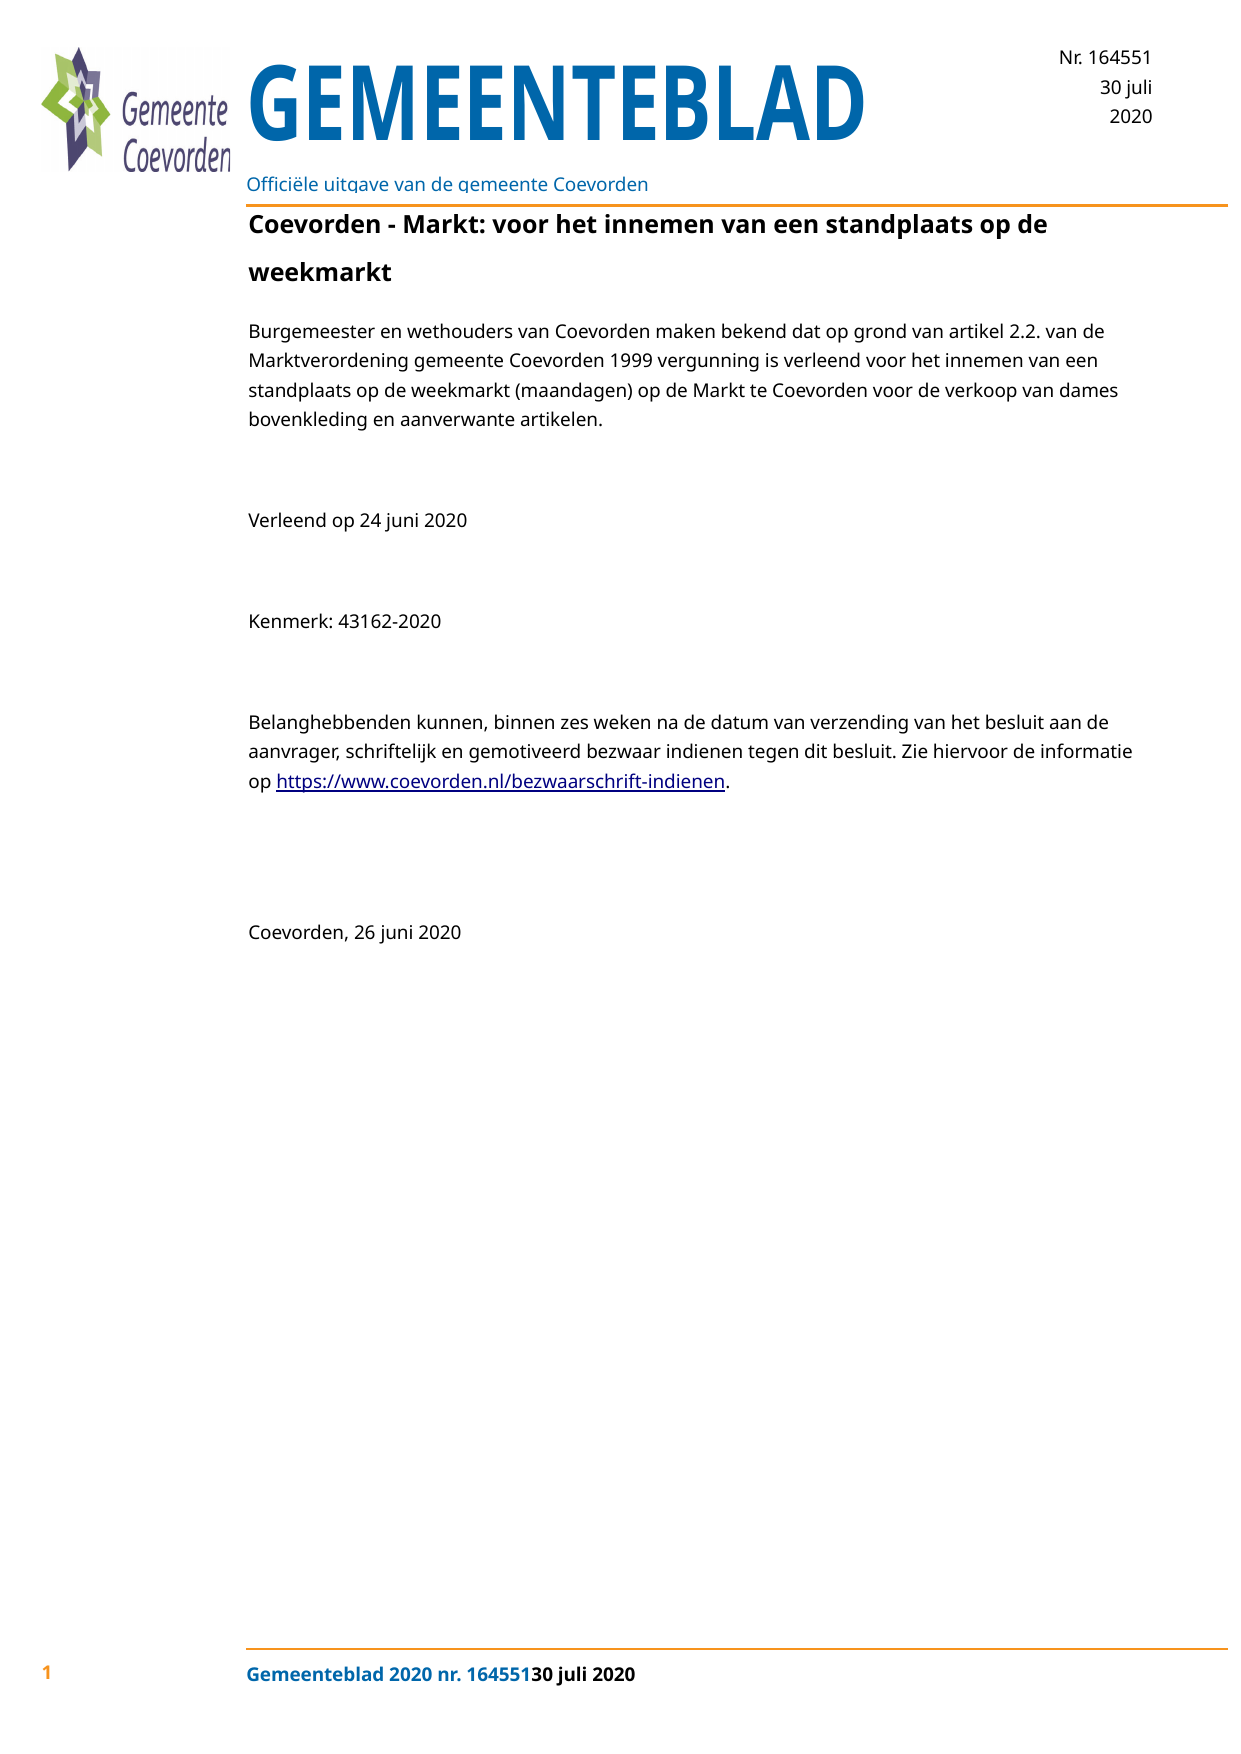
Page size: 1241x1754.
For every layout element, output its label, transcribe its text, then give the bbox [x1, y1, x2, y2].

text Kenmerk: 43162-2020 [248, 608, 1152, 634]
picture [41, 47, 231, 172]
text Verleend op 24 juni 2020 [248, 507, 1152, 533]
text Burgemeester en wethouders van Coevorden maken bekend dat op grond van artikel 2.2. van de Marktverordening gemeente Coevorden 1999 vergunning is verleend voor het innemen van een standplaats op de weekmarkt (maandagen) op de Markt te Coevorden voor de verkoop van dames bovenkleding en aanverwante artikelen. [248, 318, 1152, 432]
text Coevorden - Markt: voor het innemen van een standplaats op de weekmarkt [248, 207, 1152, 288]
text Belanghebbenden kunnen, binnen zes weken na de datum van verzending van het besluit aan de aanvrager, schriftelijk en gemotiveerd bezwaar indienen tegen dit besluit. Zie hiervoor de informatie op https://www.coevorden.nl/bezwaarschrift-indienen. [248, 709, 1152, 794]
text Coevorden, 26 juni 2020 [248, 919, 1152, 945]
